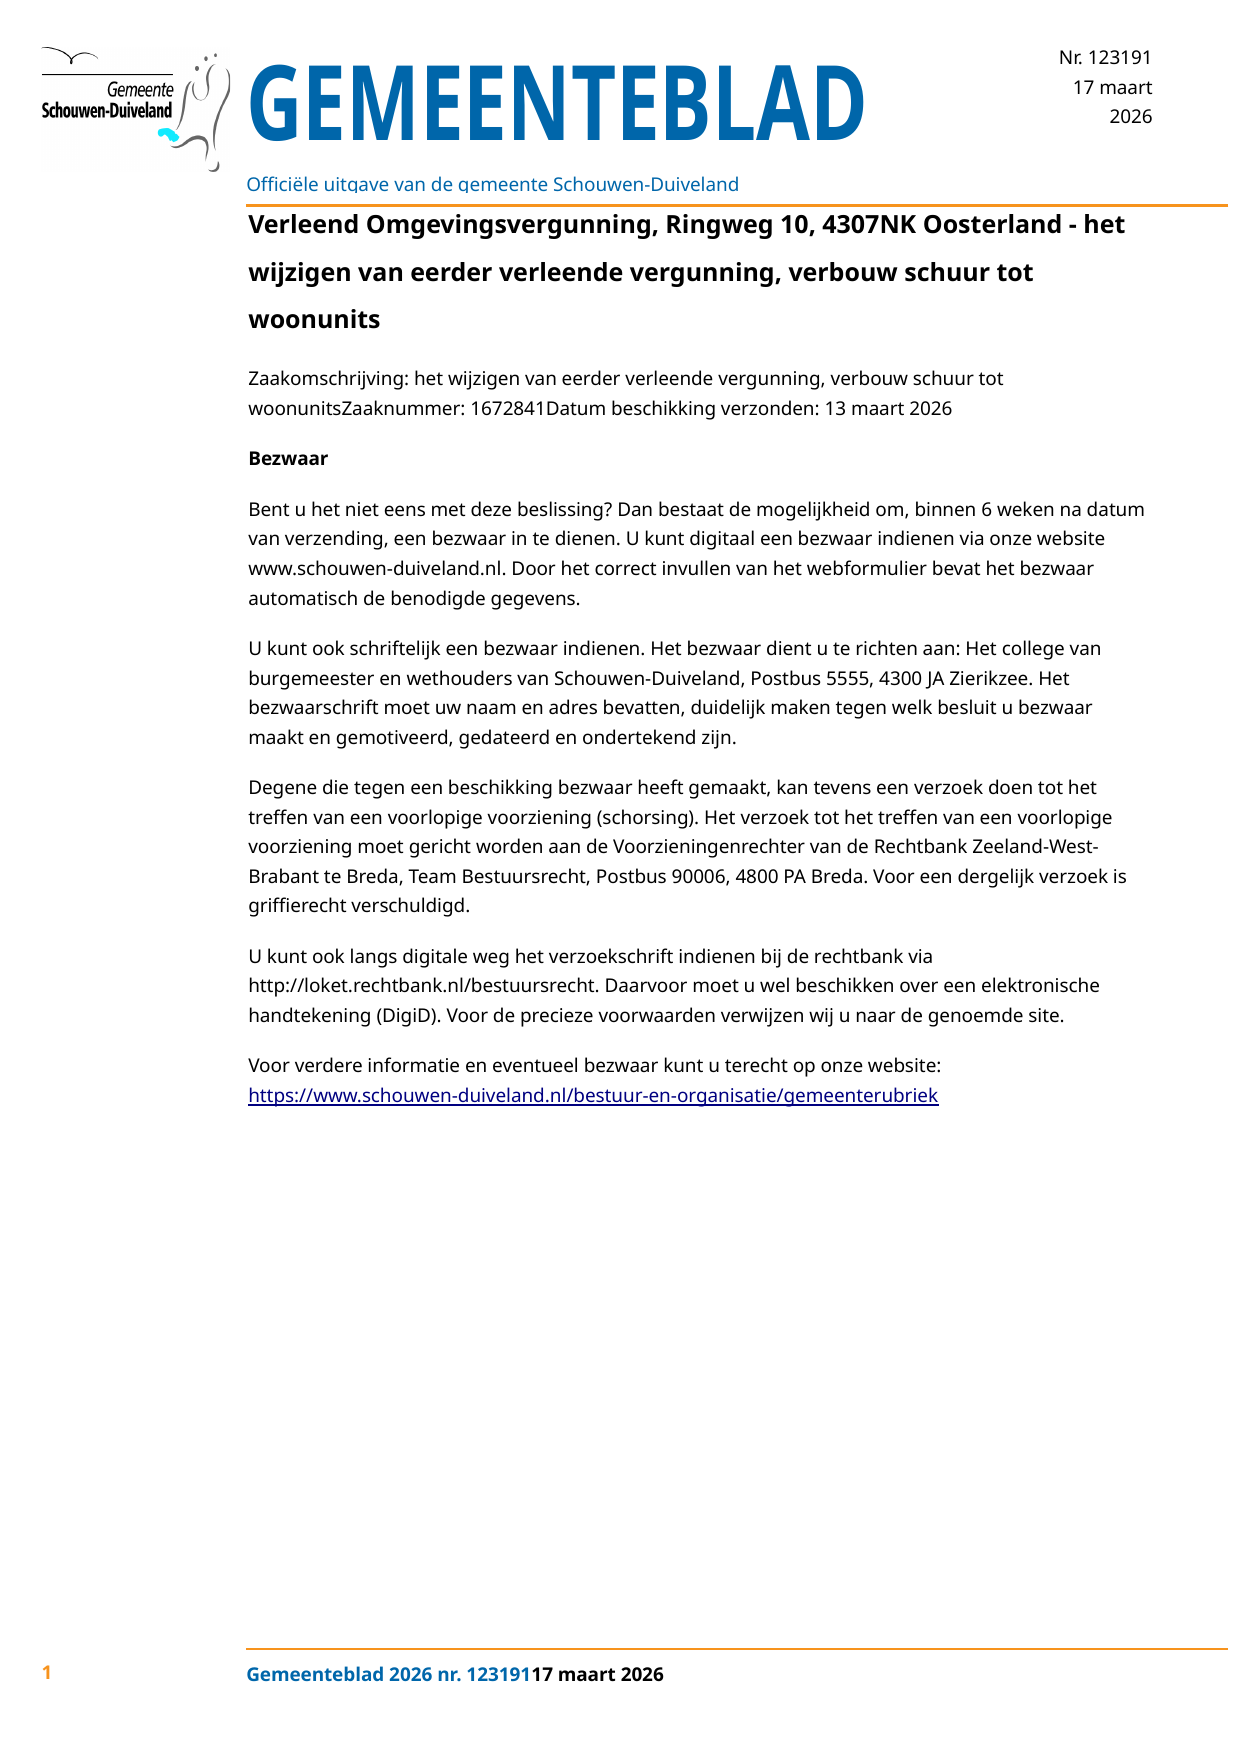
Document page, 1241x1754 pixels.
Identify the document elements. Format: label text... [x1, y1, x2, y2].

picture [41, 47, 231, 172]
text U kunt ook schriftelijk een bezwaar indienen. Het bezwaar dient u te richten aan: Het college van burgemeester en wethouders van Schouwen-Duiveland, Postbus 5555, 4300 JA Zierikzee. Het bezwaarschrift moet uw naam en adres bevatten, duidelijk maken tegen welk besluit u bezwaar maakt en gemotiveerd, gedateerd en ondertekend zijn. [248, 635, 1152, 749]
text Voor verdere informatie en eventueel bezwaar kunt u terecht op onze website: https://www.schouwen-duiveland.nl/bestuur-en-organisatie/gemeenterubriek [248, 1053, 1152, 1108]
text Verleend Omgevingsvergunning, Ringweg 10, 4307NK Oosterland - het wijzigen van eerder verleende vergunning, verbouw schuur tot woonunits [248, 207, 1152, 336]
text Bezwaar [248, 446, 1152, 471]
text U kunt ook langs digitale weg het verzoekschrift indienen bij de rechtbank via http://loket.rechtbank.nl/bestuursrecht. Daarvoor moet u wel beschikken over een elektronische handtekening (DigiD). Voor de precieze voorwaarden verwijzen wij u naar de genoemde site. [248, 943, 1152, 1028]
text Degene die tegen een beschikking bezwaar heeft gemaakt, kan tevens een verzoek doen tot het treffen van een voorlopige voorziening (schorsing). Het verzoek tot het treffen van een voorlopige voorziening moet gericht worden aan de Voorzieningenrechter van de Rechtbank Zeeland-West-Brabant te Breda, Team Bestuursrecht, Postbus 90006, 4800 PA Breda. Voor een dergelijk verzoek is griffierecht verschuldigd. [248, 774, 1152, 918]
text Zaakomschrijving: het wijzigen van eerder verleende vergunning, verbouw schuur tot woonunitsZaaknummer: 1672841Datum beschikking verzonden: 13 maart 2026 [248, 366, 1152, 421]
text Bent u het niet eens met deze beslissing? Dan bestaat de mogelijkheid om, binnen 6 weken na datum van verzending, een bezwaar in te dienen. U kunt digitaal een bezwaar indienen via onze website www.schouwen-duiveland.nl. Door het correct invullen van het webformulier bevat het bezwaar automatisch de benodigde gegevens. [248, 496, 1152, 610]
